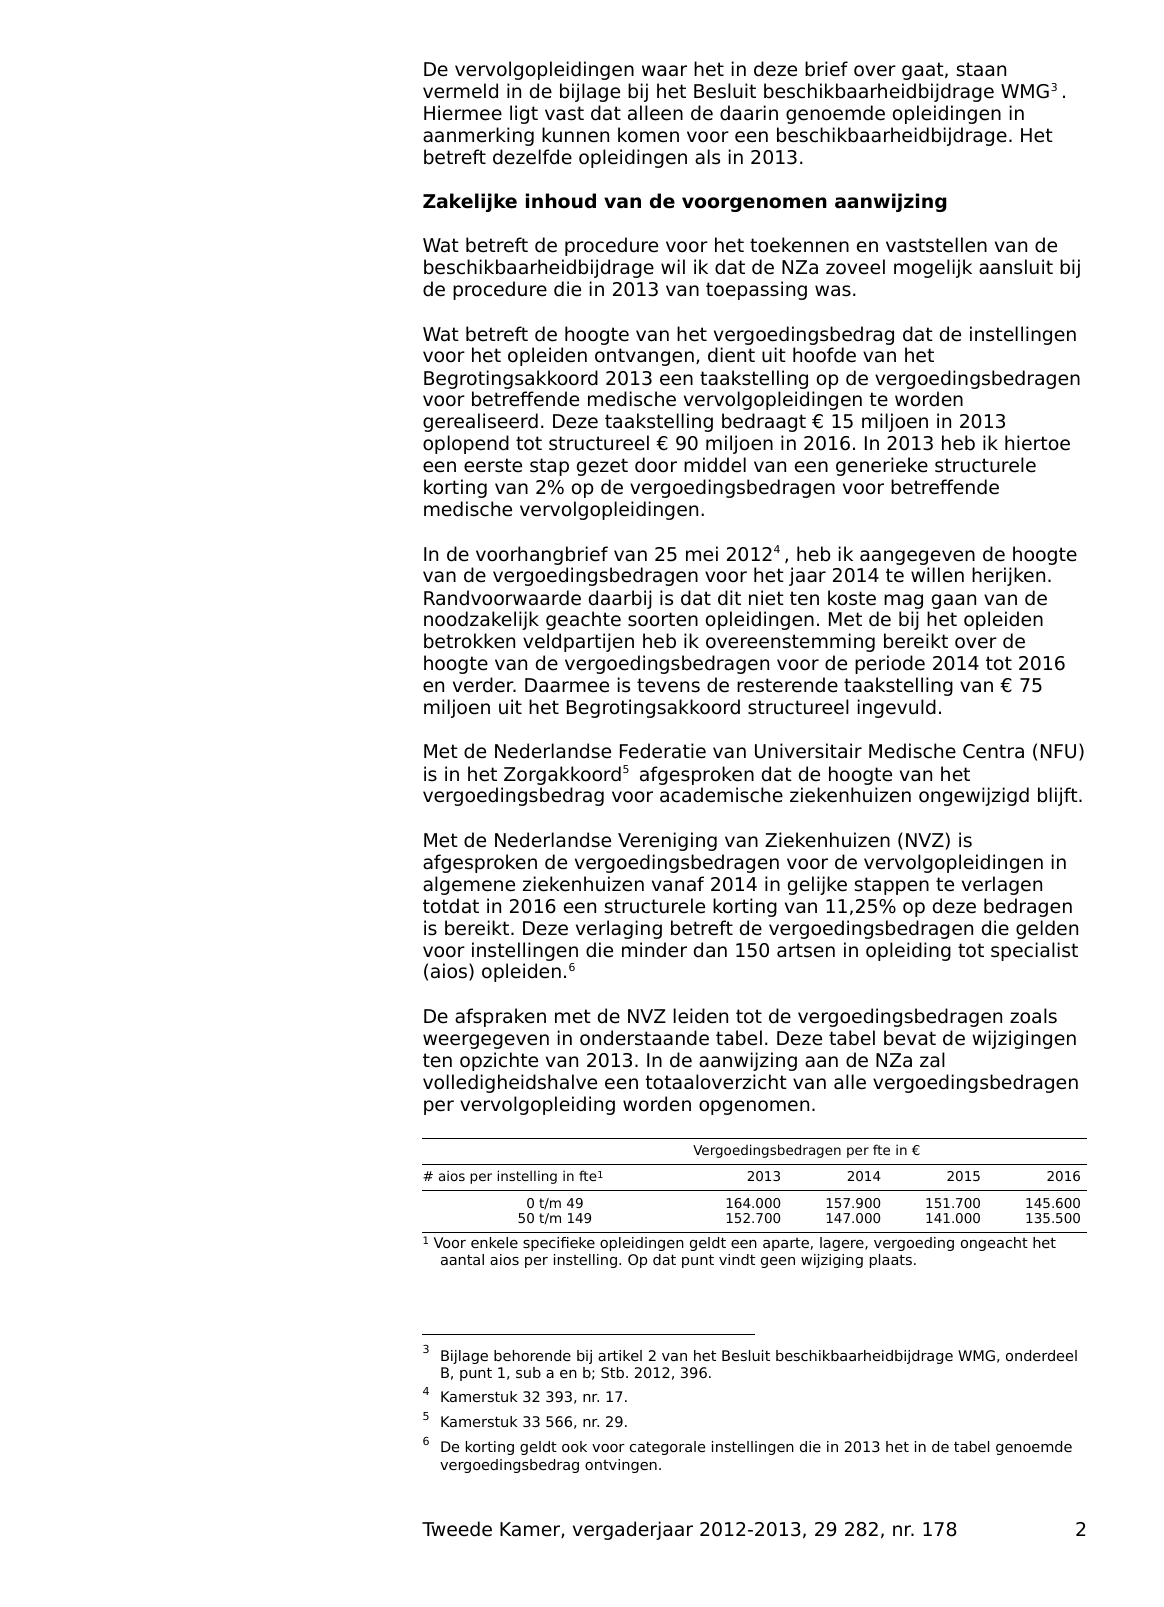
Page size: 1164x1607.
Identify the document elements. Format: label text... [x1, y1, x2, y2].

table_cell 2016 [987, 1165, 1087, 1190]
text Met de Nederlandse Federatie van Universitair Medische Centra (NFU) is in het Zorgakkoord afgesproken dat de hoogte van het vergoedingsbedrag voor academische ziekenhuizen ongewijzigd blijft. [422, 741, 1087, 807]
table_cell 141.000 [887, 1211, 987, 1232]
table_cell 147.000 [787, 1211, 887, 1232]
table_cell 164.000 [687, 1191, 787, 1211]
table_cell 1 Voor enkele specifieke opleidingen geldt een aparte, lagere, vergoeding ongeacht het aantal aios per instelling. Op dat punt vindt geen wijziging plaats. [422, 1233, 1087, 1269]
text Met de Nederlandse Vereniging van Ziekenhuizen (NVZ) is afgesproken de vergoedingsbedragen voor de vervolgopleidingen in algemene ziekenhuizen vanaf 2014 in gelijke stappen te verlagen totdat in 2016 een structurele korting van 11,25% op deze bedragen is bereikt. Deze verlaging betreft de vergoedingsbedragen die gelden voor instellingen die minder dan 150 artsen in opleiding tot specialist (aios) opleiden. [422, 829, 1087, 983]
table_cell 2014 [787, 1165, 887, 1190]
table_cell 2015 [887, 1165, 987, 1190]
text In de voorhangbrief van 25 mei 2012, heb ik aangegeven de hoogte van de vergoedingsbedragen voor het jaar 2014 te willen herijken. Randvoorwaarde daarbij is dat dit niet ten koste mag gaan van de noodzakelijk geachte soorten opleidingen. Met de bij het opleiden betrokken veldpartijen heb ik overeenstemming bereikt over de hoogte van de vergoedingsbedragen voor de periode 2014 tot 2016 en verder. Daarmee is tevens de resterende taakstelling van € 75 miljoen uit het Begrotingsakkoord structureel ingevuld. [422, 543, 1087, 719]
text De vervolgopleidingen waar het in deze brief over gaat, staan vermeld in de bijlage bij het Besluit beschikbaarheidbijdrage WMG. Hiermee ligt vast dat alleen de daarin genoemde opleidingen in aanmerking kunnen komen voor een beschikbaarheidbijdrage. Het betreft dezelfde opleidingen als in 2013. [422, 59, 1087, 169]
table_cell 152.700 [687, 1211, 787, 1232]
table_cell 157.900 [787, 1191, 887, 1211]
text De afspraken met de NVZ leiden tot de vergoedingsbedragen zoals weergegeven in onderstaande tabel. Deze tabel bevat de wijzigingen ten opzichte van 2013. In de aanwijzing aan de NZa zal volledigheidshalve een totaaloverzicht van alle vergoedingsbedragen per vervolgopleiding worden opgenomen. [422, 1006, 1087, 1116]
text Kamerstuk 33 566, nr. 29. [422, 1410, 1087, 1432]
table_header [422, 1139, 687, 1163]
table_header Vergoedingsbedragen per fte in € [687, 1139, 1087, 1163]
text Wat betreft de procedure voor het toekennen en vaststellen van de beschikbaarheidbijdrage wil ik dat de NZa zoveel mogelijk aansluit bij de procedure die in 2013 van toepassing was. [422, 235, 1087, 301]
subtitle Zakelijke inhoud van de voorgenomen aanwijzing [422, 191, 1087, 213]
table_cell # aios per instelling in fte1 [422, 1165, 687, 1190]
table_cell 151.700 [887, 1191, 987, 1211]
table_cell 0 t/m 49 [422, 1191, 687, 1211]
text Wat betreft de hoogte van het vergoedingsbedrag dat de instellingen voor het opleiden ontvangen, dient uit hoofde van het Begrotingsakkoord 2013 een taakstelling op de vergoedingsbedragen voor betreffende medische vervolgopleidingen te worden gerealiseerd. Deze taakstelling bedraagt € 15 miljoen in 2013 oplopend tot structureel € 90 miljoen in 2016. In 2013 heb ik hiertoe een eerste stap gezet door middel van een generieke structurele korting van 2% op de vergoedingsbedragen voor betreffende medische vervolgopleidingen. [422, 323, 1087, 521]
text Bijlage behorende bij artikel 2 van het Besluit beschikbaarheidbijdrage WMG, onderdeel B, punt 1, sub a en b; Stb. 2012, 396. [422, 1343, 1087, 1382]
text Kamerstuk 32 393, nr. 17. [422, 1385, 1087, 1407]
table_cell 145.600 [987, 1191, 1087, 1211]
table_cell 135.500 [987, 1211, 1087, 1232]
table_cell 50 t/m 149 [422, 1211, 687, 1232]
table_cell 2013 [687, 1165, 787, 1190]
text De korting geldt ook voor categorale instellingen die in 2013 het in de tabel genoemde vergoedingsbedrag ontvingen. [422, 1435, 1087, 1474]
